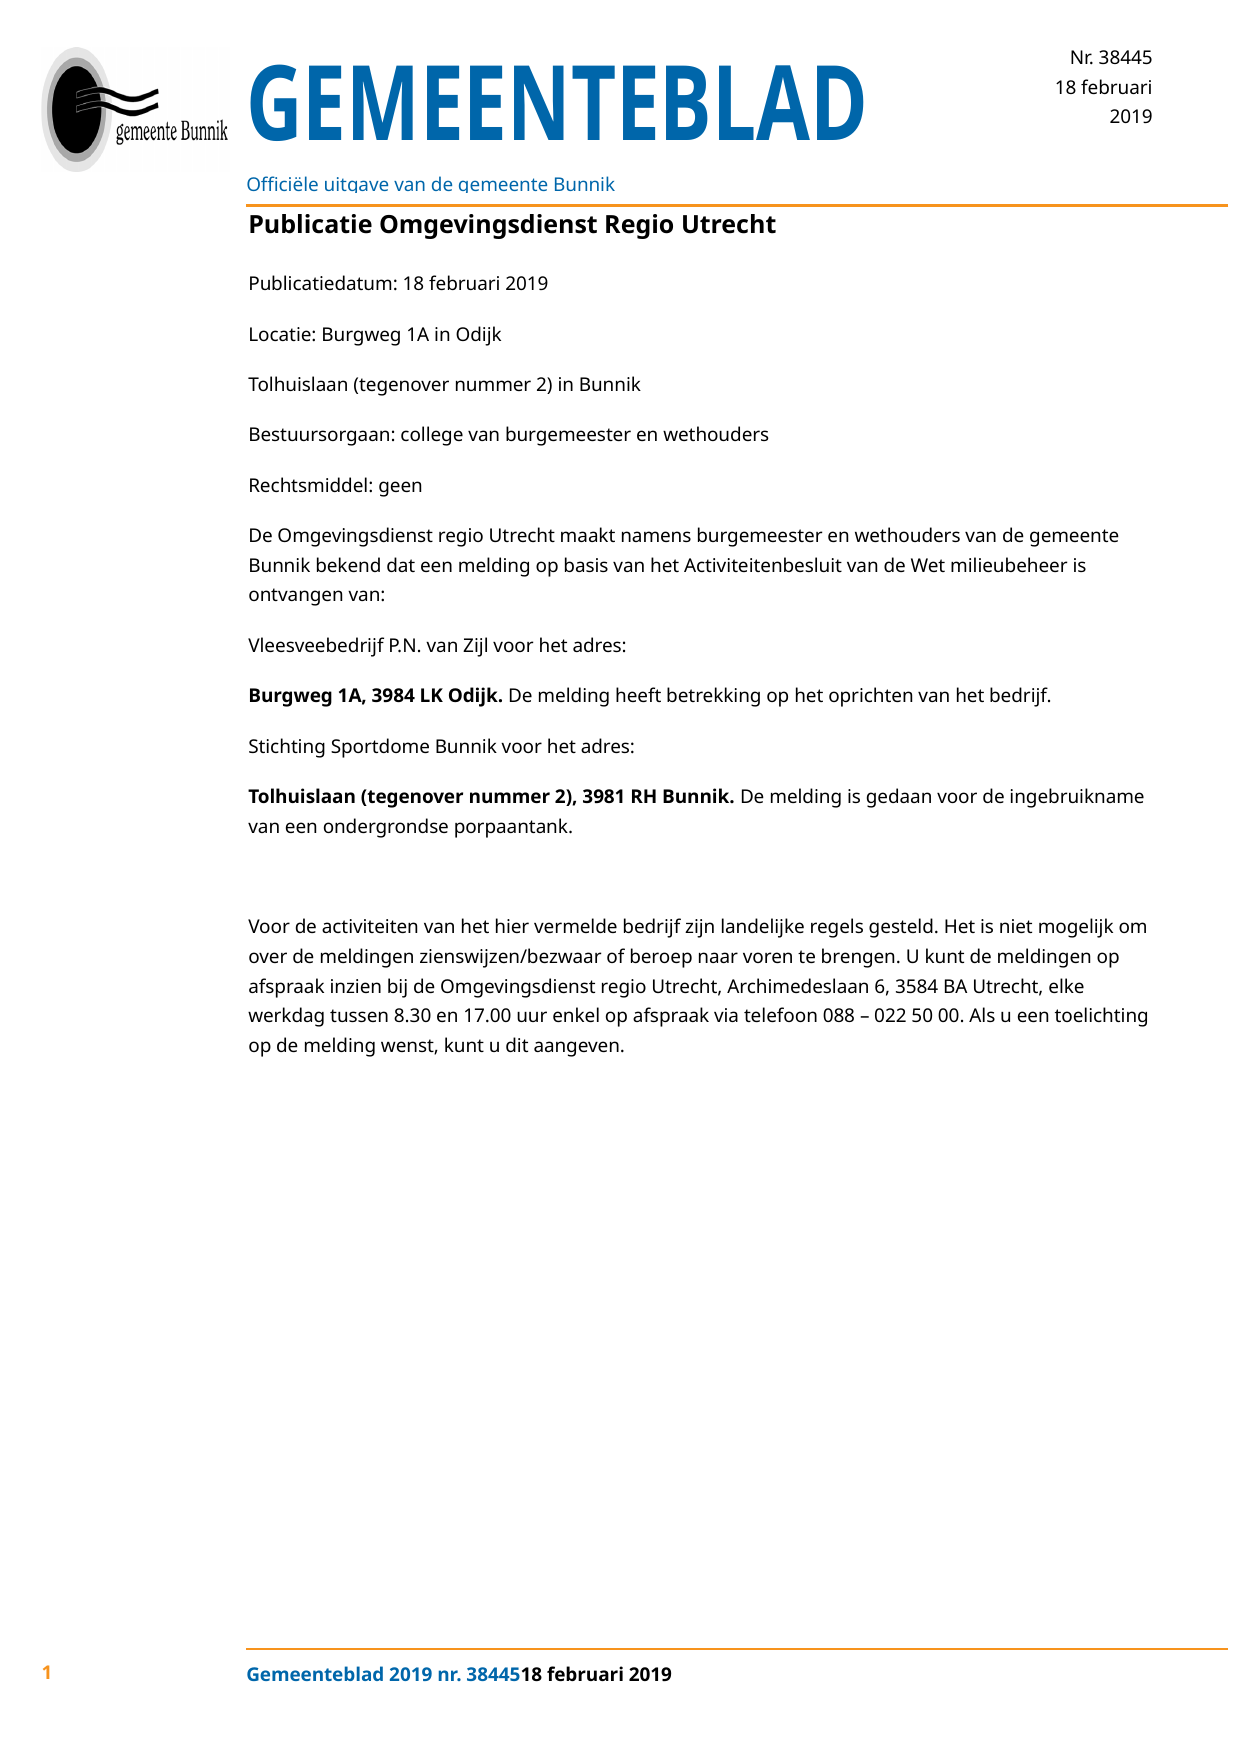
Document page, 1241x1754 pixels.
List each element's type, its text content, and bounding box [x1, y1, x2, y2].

picture [41, 47, 231, 172]
text Publicatiedatum: 18 februari 2019 [248, 270, 1152, 296]
text Voor de activiteiten van het hier vermelde bedrijf zijn landelijke regels gesteld. Het is niet mogelijk om over de meldingen zienswijzen/bezwaar of beroep naar voren te brengen. U kunt de meldingen op afspraak inzien bij de Omgevingsdienst regio Utrecht, Archimedeslaan 6, 3584 BA Utrecht, elke werkdag tussen 8.30 en 17.00 uur enkel op afspraak via telefoon 088 – 022 50 00. Als u een toelichting op de melding wenst, kunt u dit aangeven. [248, 914, 1152, 1058]
text Rechtsmiddel: geen [248, 472, 1152, 498]
text Vleesveebedrijf P.N. van Zijl voor het adres: [248, 632, 1152, 658]
text De Omgevingsdienst regio Utrecht maakt namens burgemeester en wethouders van de gemeente Bunnik bekend dat een melding op basis van het Activiteitenbesluit van de Wet milieubeheer is ontvangen van: [248, 522, 1152, 607]
text Locatie: Burgweg 1A in Odijk [248, 321, 1152, 346]
text Tolhuislaan (tegenover nummer 2), 3981 RH Bunnik. De melding is gedaan voor de ingebruikname van een ondergrondse porpaantank. [248, 783, 1152, 838]
text Bestuursorgaan: college van burgemeester en wethouders [248, 422, 1152, 447]
text Tolhuislaan (tegenover nummer 2) in Bunnik [248, 371, 1152, 397]
text Stichting Sportdome Bunnik voor het adres: [248, 733, 1152, 758]
text Burgweg 1A, 3984 LK Odijk. De melding heeft betrekking op het oprichten van het bedrijf. [248, 682, 1152, 708]
text Publicatie Omgevingsdienst Regio Utrecht [248, 207, 1152, 241]
